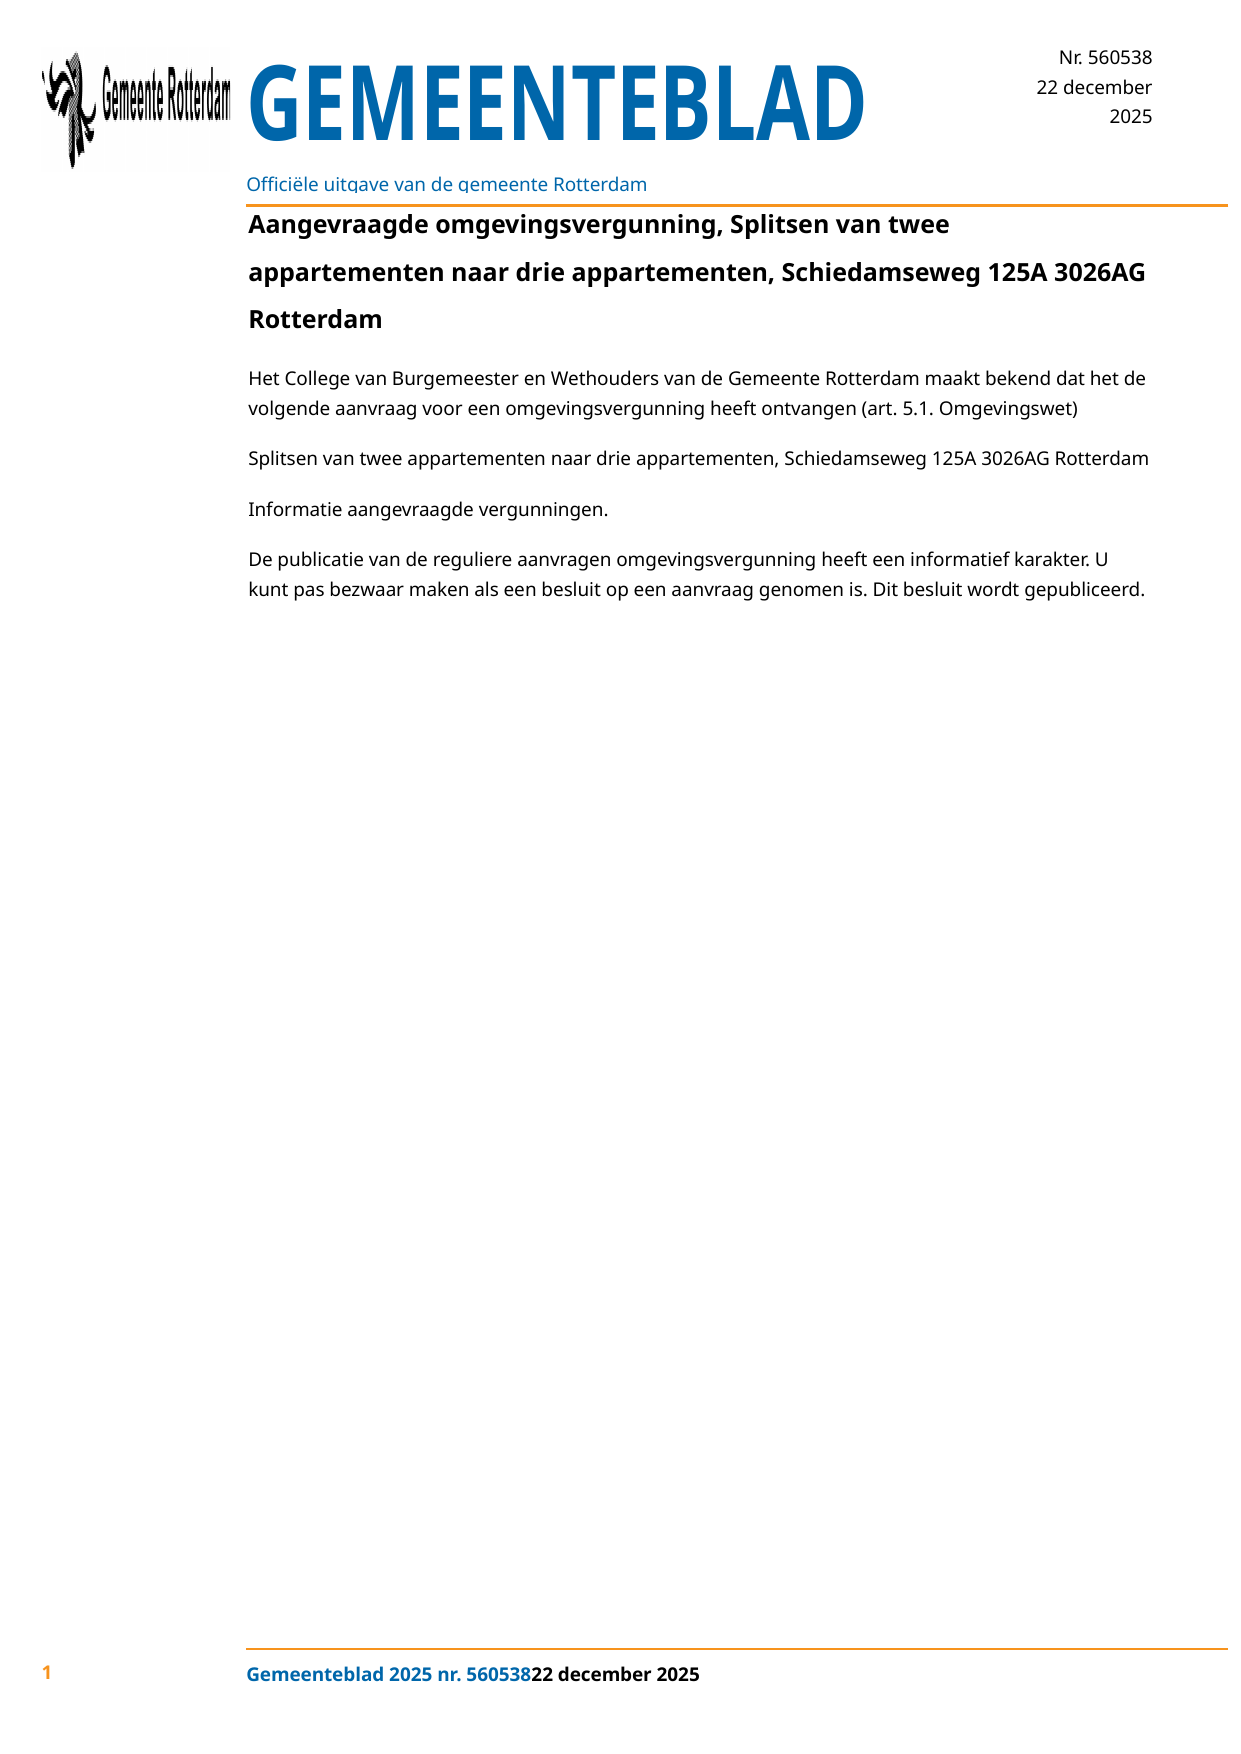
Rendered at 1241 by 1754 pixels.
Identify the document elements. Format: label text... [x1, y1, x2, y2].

text Aangevraagde omgevingsvergunning, Splitsen van twee appartementen naar drie appartementen, Schiedamseweg 125A 3026AG Rotterdam [248, 207, 1152, 336]
text Het College van Burgemeester en Wethouders van de Gemeente Rotterdam maakt bekend dat het de volgende aanvraag voor een omgevingsvergunning heeft ontvangen (art. 5.1. Omgevingswet) [248, 366, 1152, 421]
text De publicatie van de reguliere aanvragen omgevingsvergunning heeft een informatief karakter. U kunt pas bezwaar maken als een besluit op een aanvraag genomen is. Dit besluit wordt gepubliceerd. [248, 546, 1152, 602]
text Splitsen van twee appartementen naar drie appartementen, Schiedamseweg 125A 3026AG Rotterdam [248, 446, 1152, 471]
picture [41, 47, 231, 172]
text Informatie aangevraagde vergunningen. [248, 496, 1152, 522]
